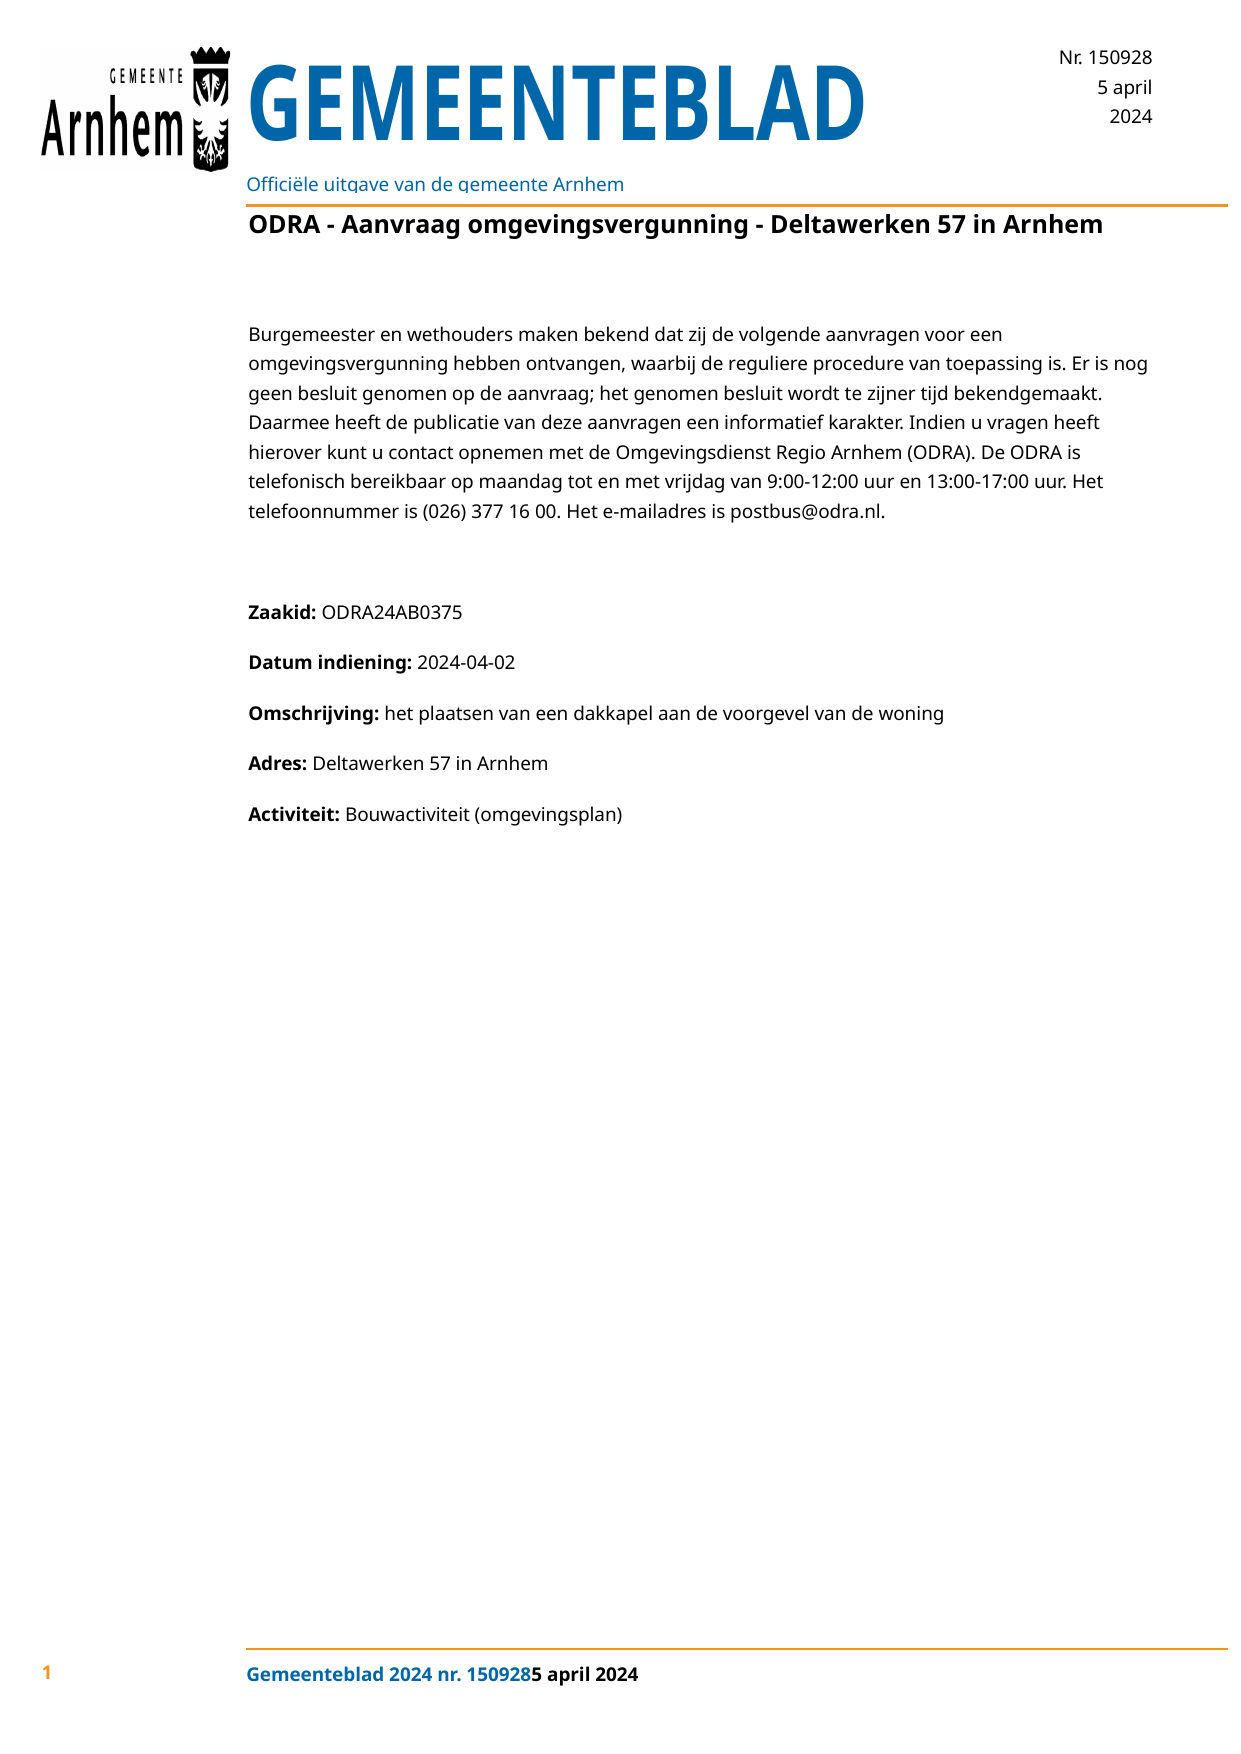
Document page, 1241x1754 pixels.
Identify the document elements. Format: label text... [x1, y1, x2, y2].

picture [41, 47, 231, 172]
text Adres: Deltawerken 57 in Arnhem [248, 750, 1152, 776]
text Zaakid: ODRA24AB0375 [248, 599, 1152, 625]
text Activiteit: Bouwactiviteit (omgevingsplan) [248, 801, 1152, 826]
text Datum indiening: 2024-04-02 [248, 649, 1152, 675]
text Omschrijving: het plaatsen van een dakkapel aan de voorgevel van de woning [248, 700, 1152, 726]
text Burgemeester en wethouders maken bekend dat zij de volgende aanvragen voor een omgevingsvergunning hebben ontvangen, waarbij de reguliere procedure van toepassing is. Er is nog geen besluit genomen op de aanvraag; het genomen besluit wordt te zijner tijd bekendgemaakt. Daarmee heeft de publicatie van deze aanvragen een informatief karakter. Indien u vragen heeft hierover kunt u contact opnemen met de Omgevingsdienst Regio Arnhem (ODRA). De ODRA is telefonisch bereikbaar op maandag tot en met vrijdag van 9:00-12:00 uur en 13:00-17:00 uur. Het telefoonnummer is (026) 377 16 00. Het e-mailadres is postbus@odra.nl. [248, 321, 1152, 524]
text ODRA - Aanvraag omgevingsvergunning - Deltawerken 57 in Arnhem [248, 207, 1152, 241]
